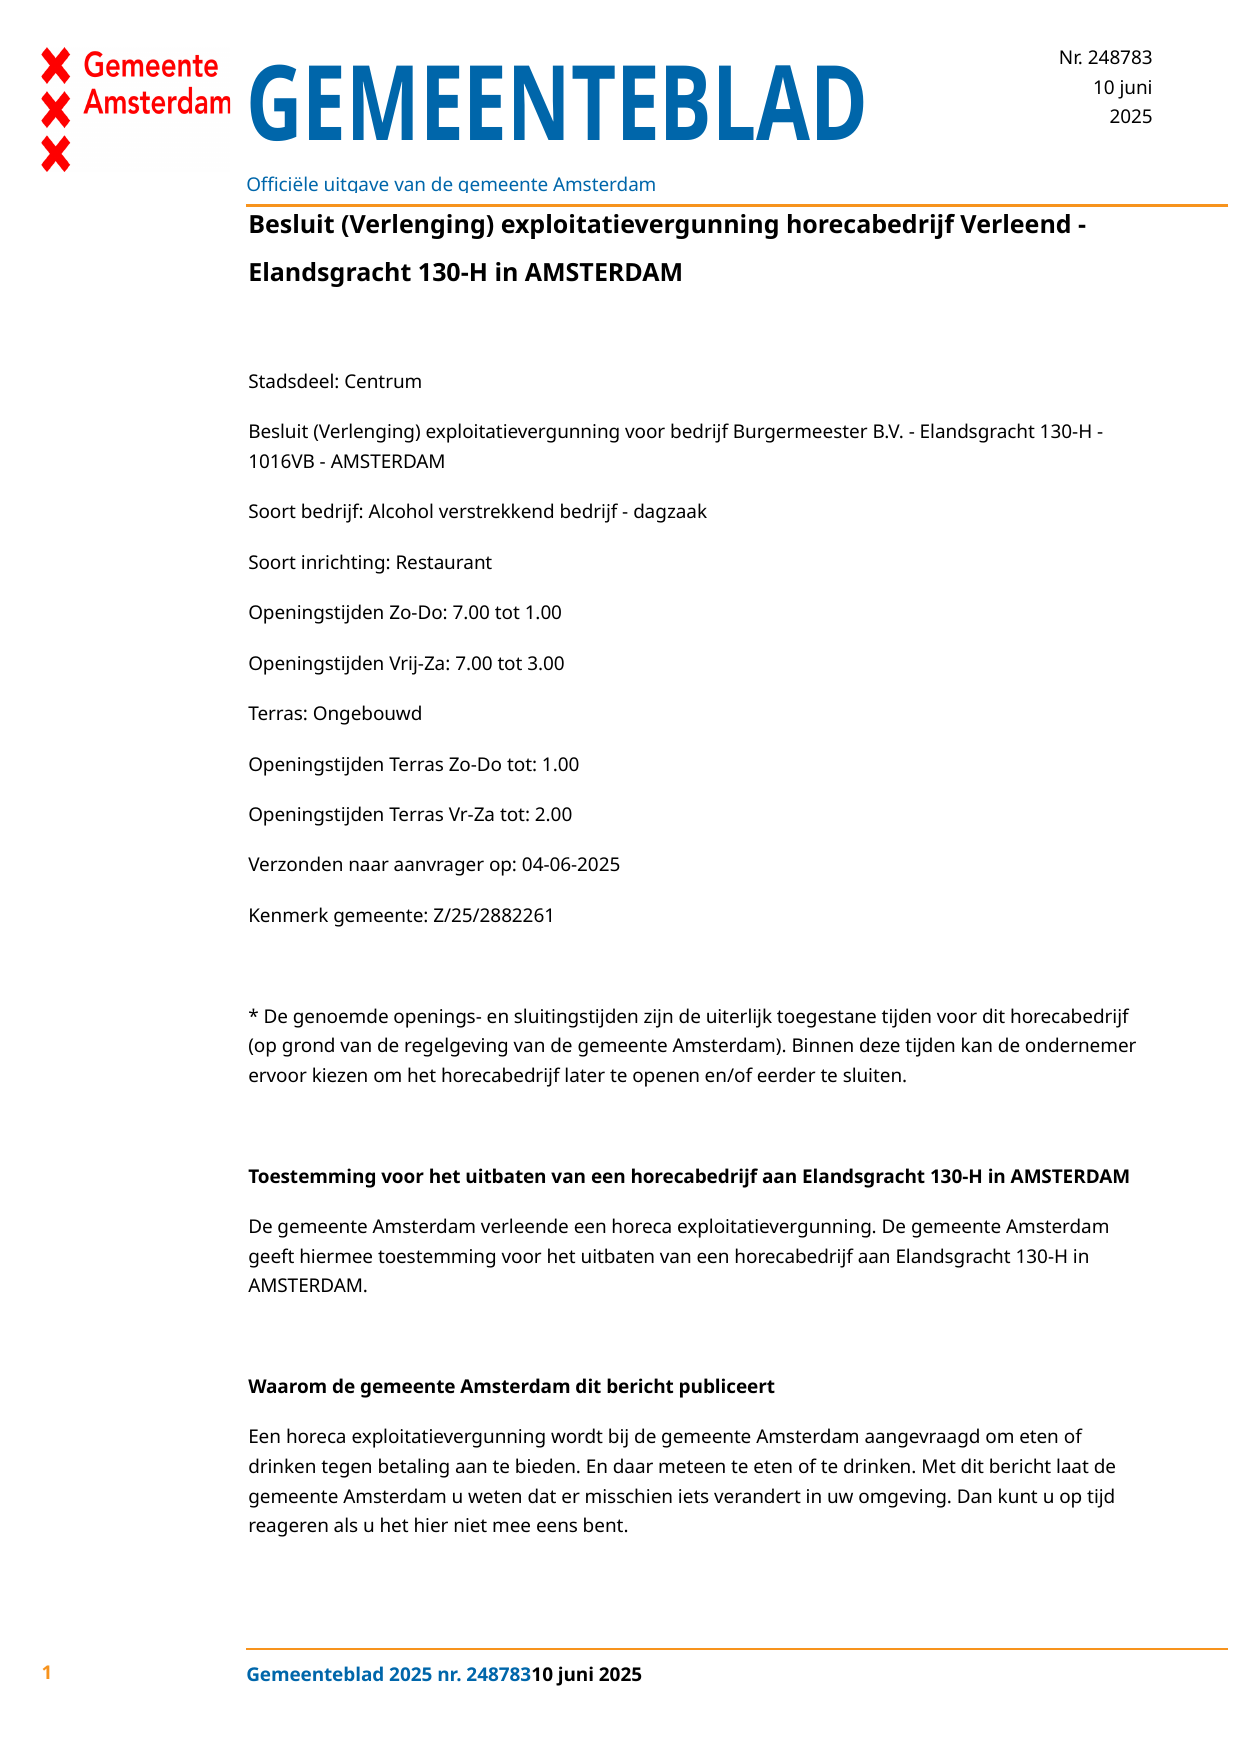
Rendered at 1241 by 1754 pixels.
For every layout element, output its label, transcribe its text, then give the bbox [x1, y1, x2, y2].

text Een horeca exploitatievergunning wordt bij de gemeente Amsterdam aangevraagd om eten of drinken tegen betaling aan te bieden. En daar meteen te eten of te drinken. Met dit bericht laat de gemeente Amsterdam u weten dat er misschien iets verandert in uw omgeving. Dan kunt u op tijd reageren als u het hier niet mee eens bent. [248, 1424, 1152, 1538]
text Verzonden naar aanvrager op: 04-06-2025 [248, 852, 1152, 877]
text Openingstijden Zo-Do: 7.00 tot 1.00 [248, 599, 1152, 625]
picture [41, 47, 231, 172]
text Kenmerk gemeente: Z/25/2882261 [248, 902, 1152, 928]
text Openingstijden Vrij-Za: 7.00 tot 3.00 [248, 650, 1152, 676]
text * De genoemde openings- en sluitingstijden zijn de uiterlijk toegestane tijden voor dit horecabedrijf (op grond van de regelgeving van de gemeente Amsterdam). Binnen deze tijden kan de ondernemer ervoor kiezen om het horecabedrijf later te openen en/of eerder te sluiten. [248, 1003, 1152, 1088]
text De gemeente Amsterdam verleende een horeca exploitatievergunning. De gemeente Amsterdam geeft hiermee toestemming voor het uitbaten van een horecabedrijf aan Elandsgracht 130-H in AMSTERDAM. [248, 1213, 1152, 1298]
text Openingstijden Terras Vr-Za tot: 2.00 [248, 801, 1152, 827]
text Waarom de gemeente Amsterdam dit bericht publiceert [248, 1373, 1152, 1399]
text Besluit (Verlenging) exploitatievergunning voor bedrijf Burgermeester B.V. - Elandsgracht 130-H - 1016VB - AMSTERDAM [248, 419, 1152, 474]
text Terras: Ongebouwd [248, 700, 1152, 726]
text Openingstijden Terras Zo-Do tot: 1.00 [248, 751, 1152, 777]
text Besluit (Verlenging) exploitatievergunning horecabedrijf Verleend - Elandsgracht 130-H in AMSTERDAM [248, 207, 1152, 288]
text Soort bedrijf: Alcohol verstrekkend bedrijf - dagzaak [248, 499, 1152, 524]
text Toestemming voor het uitbaten van een horecabedrijf aan Elandsgracht 130-H in AMSTERDAM [248, 1163, 1152, 1189]
text Soort inrichting: Restaurant [248, 549, 1152, 575]
text Stadsdeel: Centrum [248, 368, 1152, 394]
